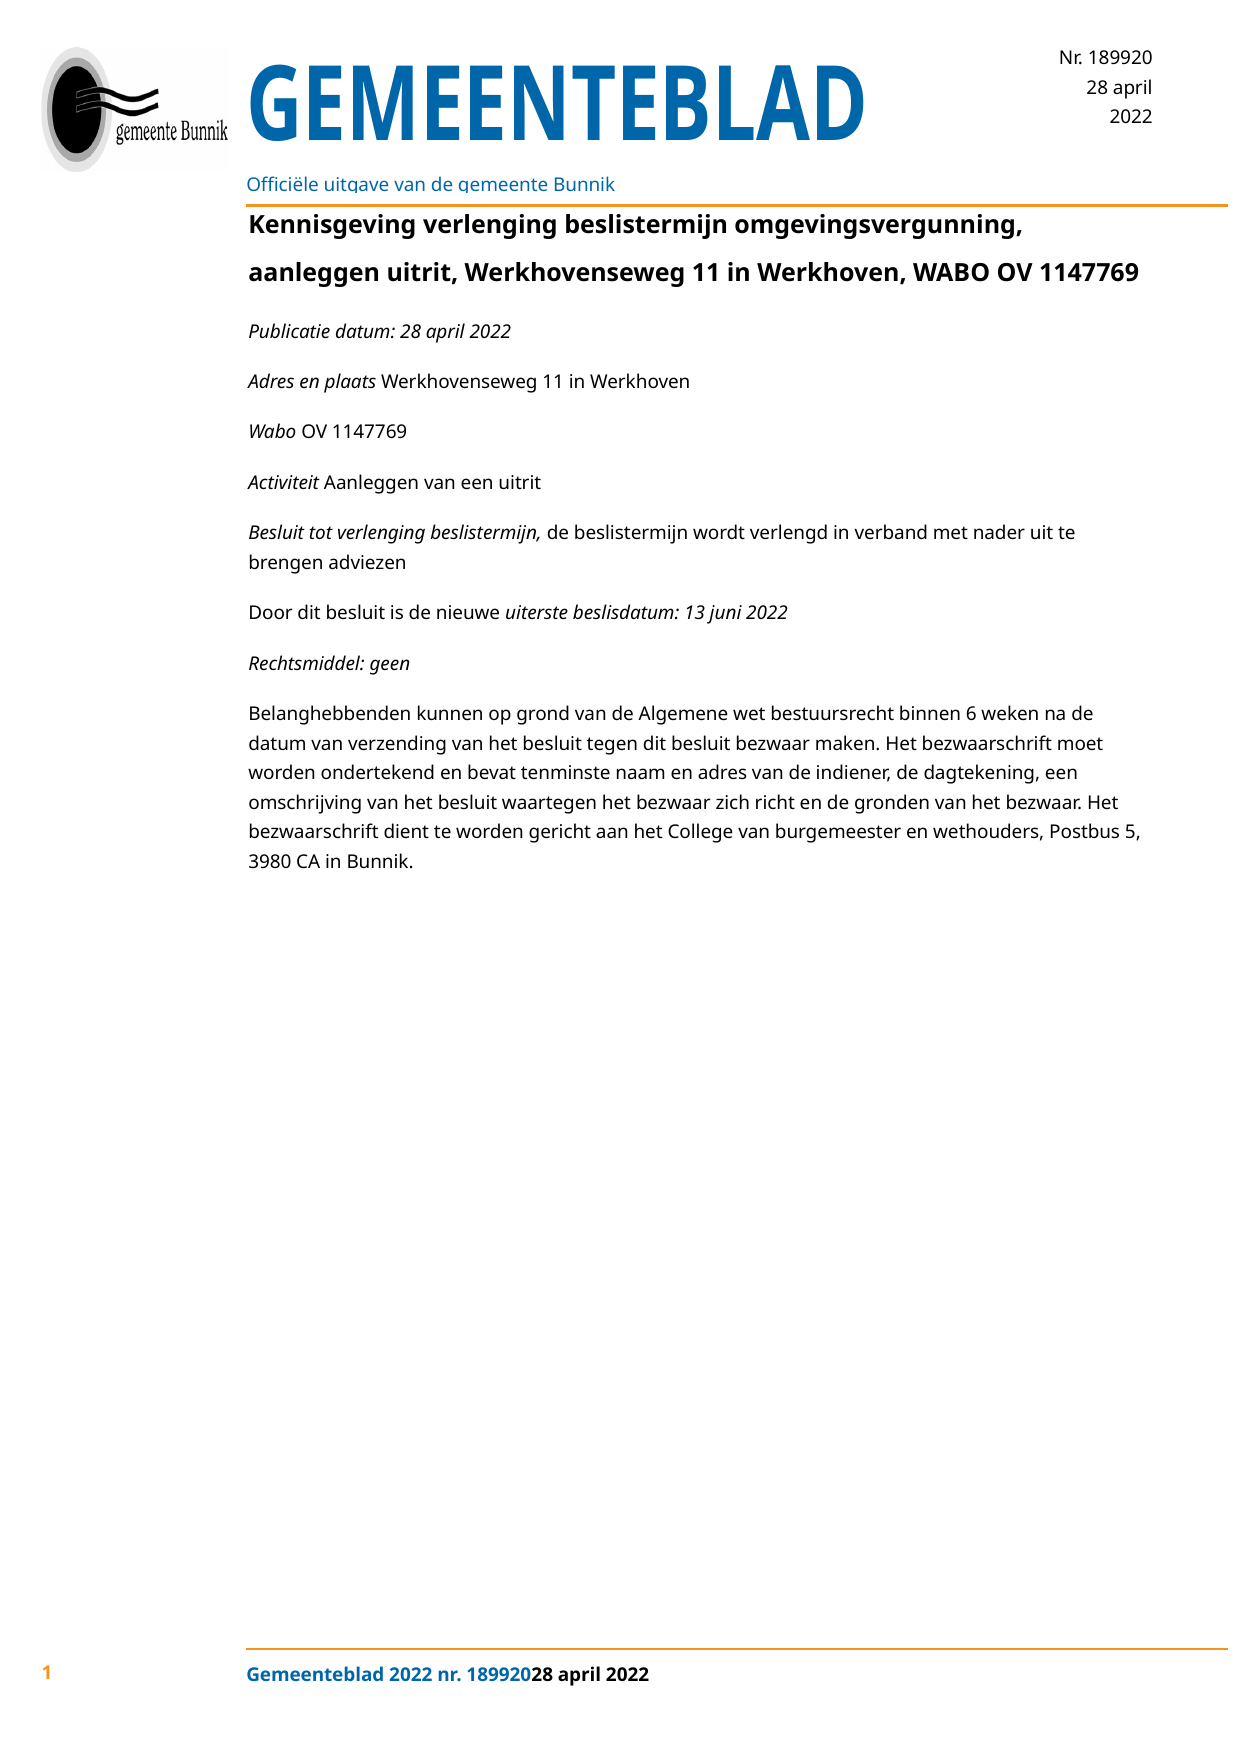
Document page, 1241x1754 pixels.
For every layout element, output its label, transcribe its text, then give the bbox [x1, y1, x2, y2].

text Activiteit Aanleggen van een uitrit [248, 469, 1152, 495]
text Besluit tot verlenging beslistermijn, de beslistermijn wordt verlengd in verband met nader uit te brengen adviezen [248, 519, 1152, 575]
text Rechtsmiddel: geen [248, 650, 1152, 676]
text Door dit besluit is de nieuwe uiterste beslisdatum: 13 juni 2022 [248, 599, 1152, 625]
text Wabo OV 1147769 [248, 419, 1152, 444]
picture [41, 47, 231, 172]
text Belanghebbenden kunnen op grond van de Algemene wet bestuursrecht binnen 6 weken na de datum van verzending van het besluit tegen dit besluit bezwaar maken. Het bezwaarschrift moet worden ondertekend en bevat tenminste naam en adres van de indiener, de dagtekening, een omschrijving van het besluit waartegen het bezwaar zich richt en de gronden van het bezwaar. Het bezwaarschrift dient te worden gericht aan het College van burgemeester en wethouders, Postbus 5, 3980 CA in Bunnik. [248, 700, 1152, 874]
text Publicatie datum: 28 april 2022 [248, 318, 1152, 344]
text Kennisgeving verlenging beslistermijn omgevingsvergunning, aanleggen uitrit, Werkhovenseweg 11 in Werkhoven, WABO OV 1147769 [248, 207, 1152, 288]
text Adres en plaats Werkhovenseweg 11 in Werkhoven [248, 368, 1152, 394]
